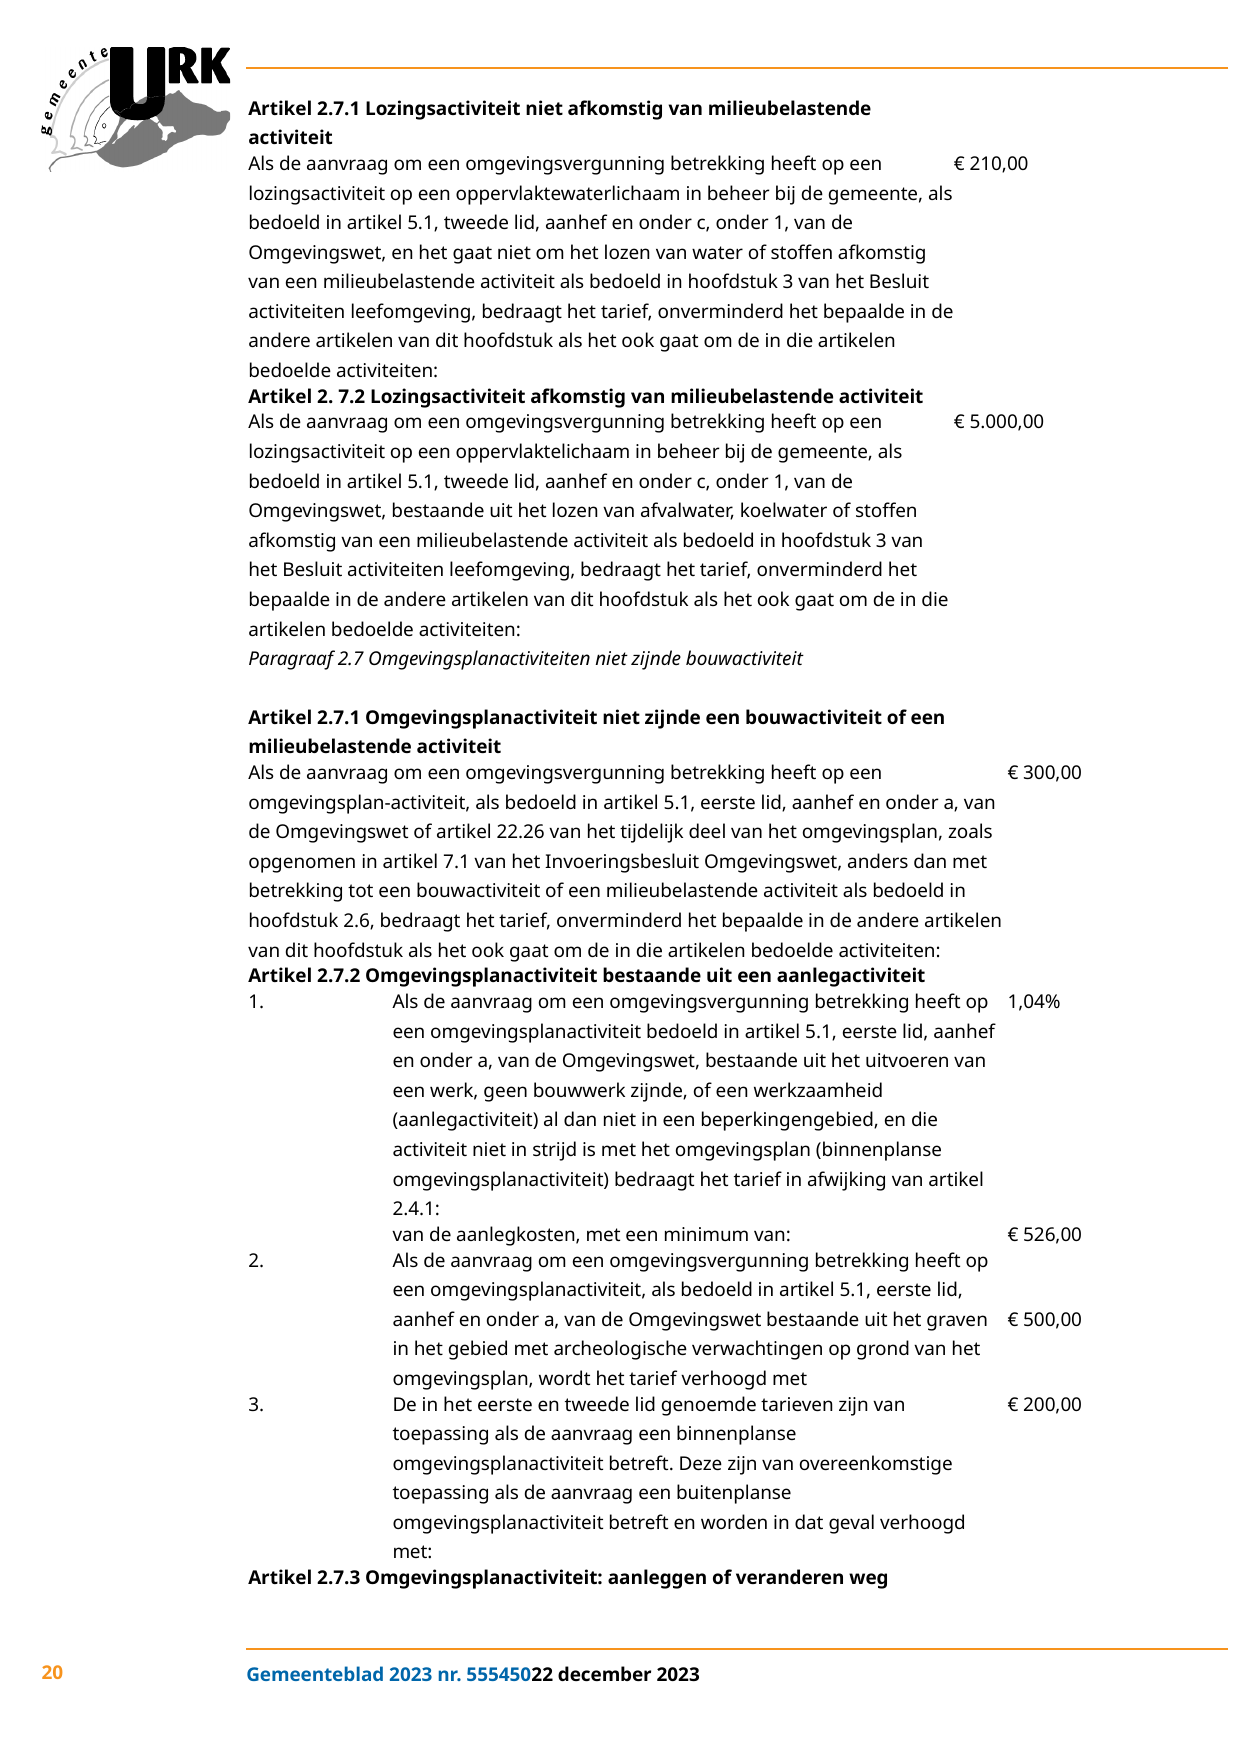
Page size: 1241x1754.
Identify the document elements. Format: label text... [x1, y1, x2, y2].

table_cell 1. [248, 988, 392, 1221]
table_header [1007, 704, 1152, 759]
table_header Artikel 2.7.1 Lozingsactiviteit niet afkomstig van milieubelastende activiteit [248, 95, 954, 150]
table_cell € 526,00 [1007, 1221, 1152, 1247]
table_cell Als de aanvraag om een omgevingsvergunning betrekking heeft op een omgevingsplanactiviteit bedoeld in artikel 5.1, eerste lid, aanhef en onder a, van de Omgevingswet, bestaande uit het uitvoeren van een werk, geen bouwwerk zijnde, of een werkzaamheid (aanlegactiviteit) al dan niet in een beperkingengebied, en die activiteit niet in strijd is met het omgevingsplan (binnenplanse omgevingsplanactiviteit) bedraagt het tarief in afwijking van artikel 2.4.1: [392, 988, 1007, 1221]
table_cell Artikel 2.7.2 Omgevingsplanactiviteit bestaande uit een aanlegactiviteit [248, 963, 1007, 988]
table_cell € 5.000,00 [954, 409, 1152, 641]
table_cell [1007, 963, 1152, 988]
table_cell Als de aanvraag om een omgevingsvergunning betrekking heeft op een omgevingsplanactiviteit, als bedoeld in artikel 5.1, eerste lid, aanhef en onder a, van de Omgevingswet bestaande uit het graven in het gebied met archeologische verwachtingen op grond van het omgevingsplan, wordt het tarief verhoogd met [392, 1247, 1007, 1391]
table_cell Als de aanvraag om een omgevingsvergunning betrekking heeft op een lozingsactiviteit op een oppervlaktewaterlichaam in beheer bij de gemeente, als bedoeld in artikel 5.1, tweede lid, aanhef en onder c, onder 1, van de Omgevingswet, en het gaat niet om het lozen van water of stoffen afkomstig van een milieubelastende activiteit als bedoeld in hoofdstuk 3 van het Besluit activiteiten leefomgeving, bedraagt het tarief, onverminderd het bepaalde in de andere artikelen van dit hoofdstuk als het ook gaat om de in die artikelen bedoelde activiteiten: [248, 150, 954, 383]
text Paragraaf 2.7 Omgevingsplanactiviteiten niet zijnde bouwactiviteit [248, 645, 1152, 670]
table_cell € 500,00 [1007, 1247, 1152, 1391]
table_cell [248, 1221, 392, 1247]
picture [41, 47, 231, 172]
table_cell € 300,00 [1007, 759, 1152, 962]
table_cell € 200,00 [1007, 1391, 1152, 1564]
table_cell 2. [248, 1247, 392, 1391]
table_cell [954, 383, 1152, 409]
table_header [954, 95, 1152, 150]
table_header Artikel 2.7.1 Omgevingsplanactiviteit niet zijnde een bouwactiviteit of een milieubelastende activiteit [248, 704, 1007, 759]
table_cell 3. [248, 1391, 392, 1564]
table_cell De in het eerste en tweede lid genoemde tarieven zijn van toepassing als de aanvraag een binnenplanse omgevingsplanactiviteit betreft. Deze zijn van overeenkomstige toepassing als de aanvraag een buitenplanse omgevingsplanactiviteit betreft en worden in dat geval verhoogd met: [392, 1391, 1007, 1564]
table_cell 1,04% [1007, 988, 1152, 1221]
table_cell Artikel 2. 7.2 Lozingsactiviteit afkomstig van milieubelastende activiteit [248, 383, 954, 409]
table_cell Als de aanvraag om een omgevingsvergunning betrekking heeft op een lozingsactiviteit op een oppervlaktelichaam in beheer bij de gemeente, als bedoeld in artikel 5.1, tweede lid, aanhef en onder c, onder 1, van de Omgevingswet, bestaande uit het lozen van afvalwater, koelwater of stoffen afkomstig van een milieubelastende activiteit als bedoeld in hoofdstuk 3 van het Besluit activiteiten leefomgeving, bedraagt het tarief, onverminderd het bepaalde in de andere artikelen van dit hoofdstuk als het ook gaat om de in die artikelen bedoelde activiteiten: [248, 409, 954, 641]
table_cell van de aanlegkosten, met een minimum van: [392, 1221, 1007, 1247]
table_cell Als de aanvraag om een omgevingsvergunning betrekking heeft op een omgevingsplan-activiteit, als bedoeld in artikel 5.1, eerste lid, aanhef en onder a, van de Omgevingswet of artikel 22.26 van het tijdelijk deel van het omgevingsplan, zoals opgenomen in artikel 7.1 van het Invoeringsbesluit Omgevingswet, anders dan met betrekking tot een bouwactiviteit of een milieubelastende activiteit als bedoeld in hoofdstuk 2.6, bedraagt het tarief, onverminderd het bepaalde in de andere artikelen van dit hoofdstuk als het ook gaat om de in die artikelen bedoelde activiteiten: [248, 759, 1007, 962]
table_cell Artikel 2.7.3 Omgevingsplanactiviteit: aanleggen of veranderen weg [248, 1565, 1152, 1590]
table_cell € 210,00 [954, 150, 1152, 383]
